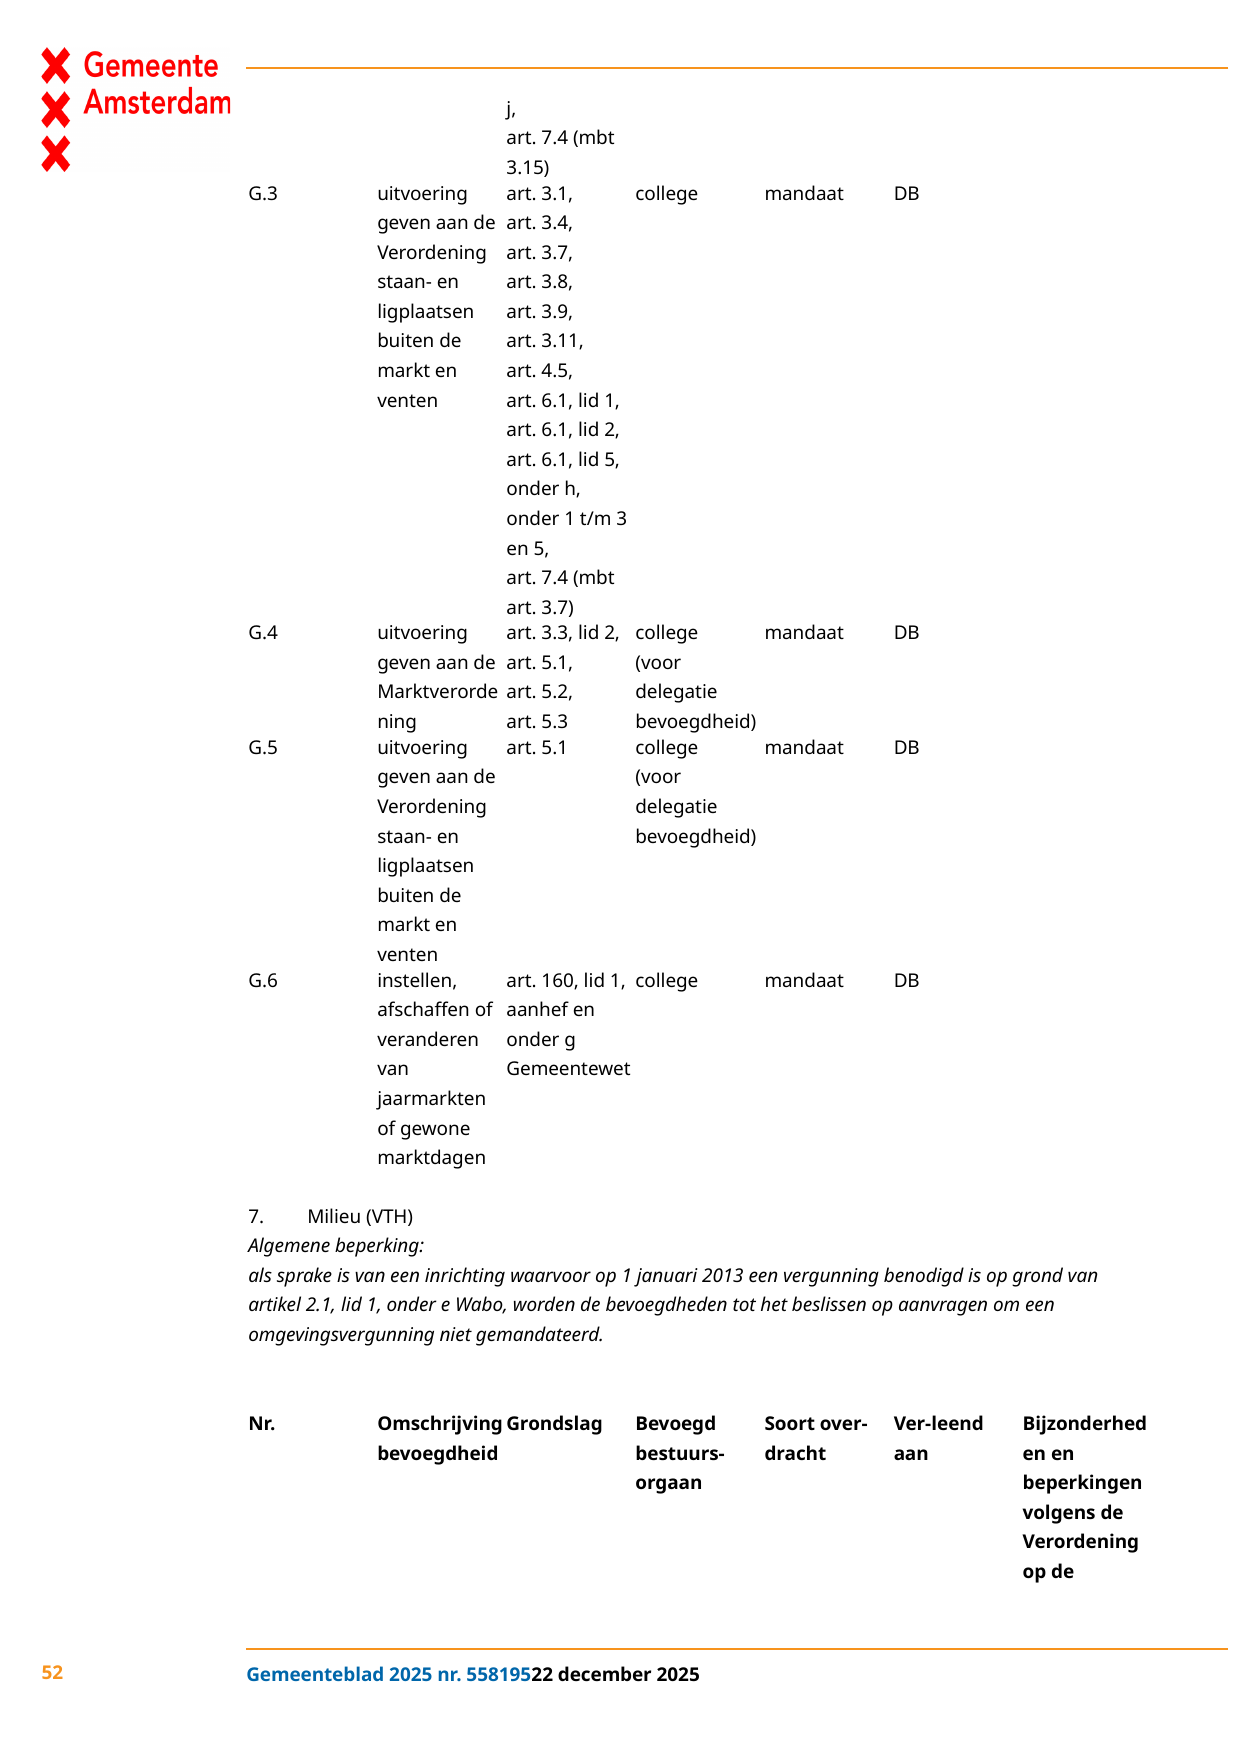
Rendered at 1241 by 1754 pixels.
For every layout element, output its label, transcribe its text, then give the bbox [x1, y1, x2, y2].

table_cell G.3 [248, 180, 377, 619]
table_cell instellen, afschaffen of veranderen van jaarmarkten of gewone marktdagen [377, 967, 506, 1170]
table_header Soort over-dracht [764, 1381, 893, 1584]
table_cell mandaat [764, 734, 893, 967]
table_cell college (voor delegatie bevoegdheid) [635, 620, 764, 734]
table_cell uitvoering geven aan de Marktverordening [377, 620, 506, 734]
table_cell [1023, 95, 1152, 180]
table_cell [377, 95, 506, 180]
table_cell j, art. 7.4 (mbt 3.15) [506, 95, 635, 180]
table_header Omschrijving bevoegdheid [377, 1381, 506, 1584]
text Algemene beperking: [248, 1232, 1152, 1258]
table_cell [894, 95, 1022, 180]
table_cell DB [894, 967, 1022, 1170]
table_cell G.6 [248, 967, 377, 1170]
table_cell mandaat [764, 967, 893, 1170]
table_cell [764, 95, 893, 180]
table_cell [248, 95, 377, 180]
table_header Bijzonderheden en beperkingen volgens de Verordening op de [1023, 1381, 1152, 1584]
table_cell DB [894, 620, 1022, 734]
table_cell art. 3.1, art. 3.4, art. 3.7, art. 3.8, art. 3.9, art. 3.11, art. 4.5, art. 6.1, lid 1, art. 6.1, lid 2, art. 6.1, lid 5, onder h, onder 1 t/m 3 en 5, art. 7.4 (mbt art. 3.7) [506, 180, 635, 619]
table_cell college [635, 180, 764, 619]
table_cell art. 5.1 [506, 734, 635, 967]
table_cell [1023, 967, 1152, 1170]
table_header Bevoegd bestuurs-orgaan [635, 1381, 764, 1584]
table_header Nr. [248, 1381, 377, 1584]
table_cell college [635, 967, 764, 1170]
table_cell mandaat [764, 620, 893, 734]
table_cell DB [894, 734, 1022, 967]
table_cell art. 3.3, lid 2, art. 5.1, art. 5.2, art. 5.3 [506, 620, 635, 734]
picture [41, 47, 231, 172]
table_cell [1023, 734, 1152, 967]
table_cell [1023, 620, 1152, 734]
table_cell G.4 [248, 620, 377, 734]
table_header Grondslag [506, 1381, 635, 1584]
table_cell [1023, 180, 1152, 619]
list Milieu (VTH) [248, 1203, 1152, 1229]
table_cell [635, 95, 764, 180]
table_cell G.5 [248, 734, 377, 967]
table_header Ver-leend aan [894, 1381, 1022, 1584]
table_cell uitvoering geven aan de Verordening staan- en ligplaatsen buiten de markt en venten [377, 180, 506, 619]
table_cell DB [894, 180, 1022, 619]
table_cell uitvoering geven aan de Verordening staan- en ligplaatsen buiten de markt en venten [377, 734, 506, 967]
table_cell mandaat [764, 180, 893, 619]
table_cell art. 160, lid 1, aanhef en onder g Gemeentewet [506, 967, 635, 1170]
table_cell college (voor delegatie bevoegdheid) [635, 734, 764, 967]
text als sprake is van een inrichting waarvoor op 1 januari 2013 een vergunning benodigd is op grond van artikel 2.1, lid 1, onder e Wabo, worden de bevoegdheden tot het beslissen op aanvragen om een omgevingsvergunning niet gemandateerd. [248, 1262, 1152, 1347]
